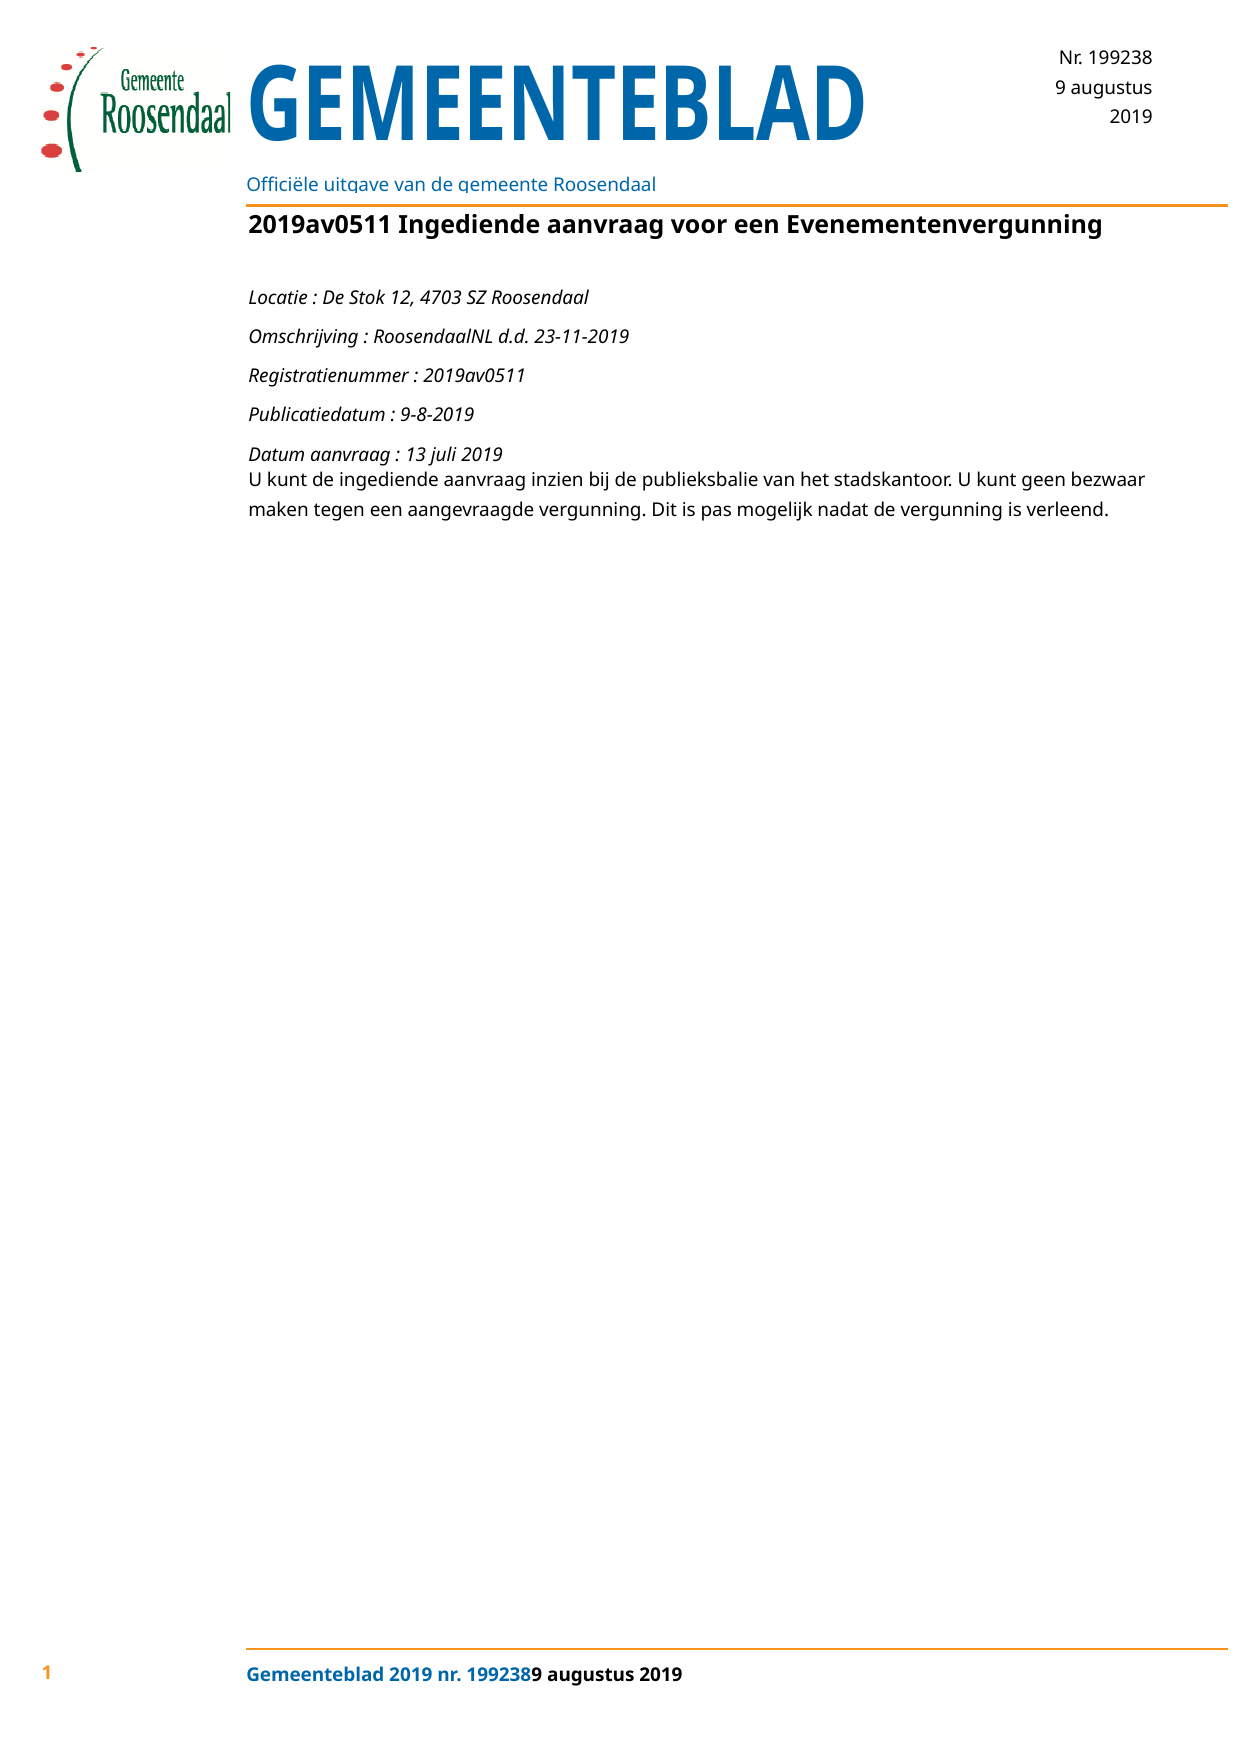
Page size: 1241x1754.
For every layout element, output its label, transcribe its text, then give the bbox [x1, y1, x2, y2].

text 2019av0511 Ingediende aanvraag voor een Evenementenvergunning [248, 207, 1152, 241]
text Locatie : De Stok 12, 4703 SZ Roosendaal [248, 284, 1152, 309]
text U kunt de ingediende aanvraag inzien bij de publieksbalie van het stadskantoor. U kunt geen bezwaar maken tegen een aangevraagde vergunning. Dit is pas mogelijk nadat de vergunning is verleend. [248, 467, 1152, 522]
text Registratienummer : 2019av0511 [248, 362, 1152, 388]
text Publicatiedatum : 9-8-2019 [248, 402, 1152, 427]
text Omschrijving : RoosendaalNL d.d. 23-11-2019 [248, 323, 1152, 349]
picture [41, 47, 231, 172]
text Datum aanvraag : 13 juli 2019 [248, 441, 1152, 467]
